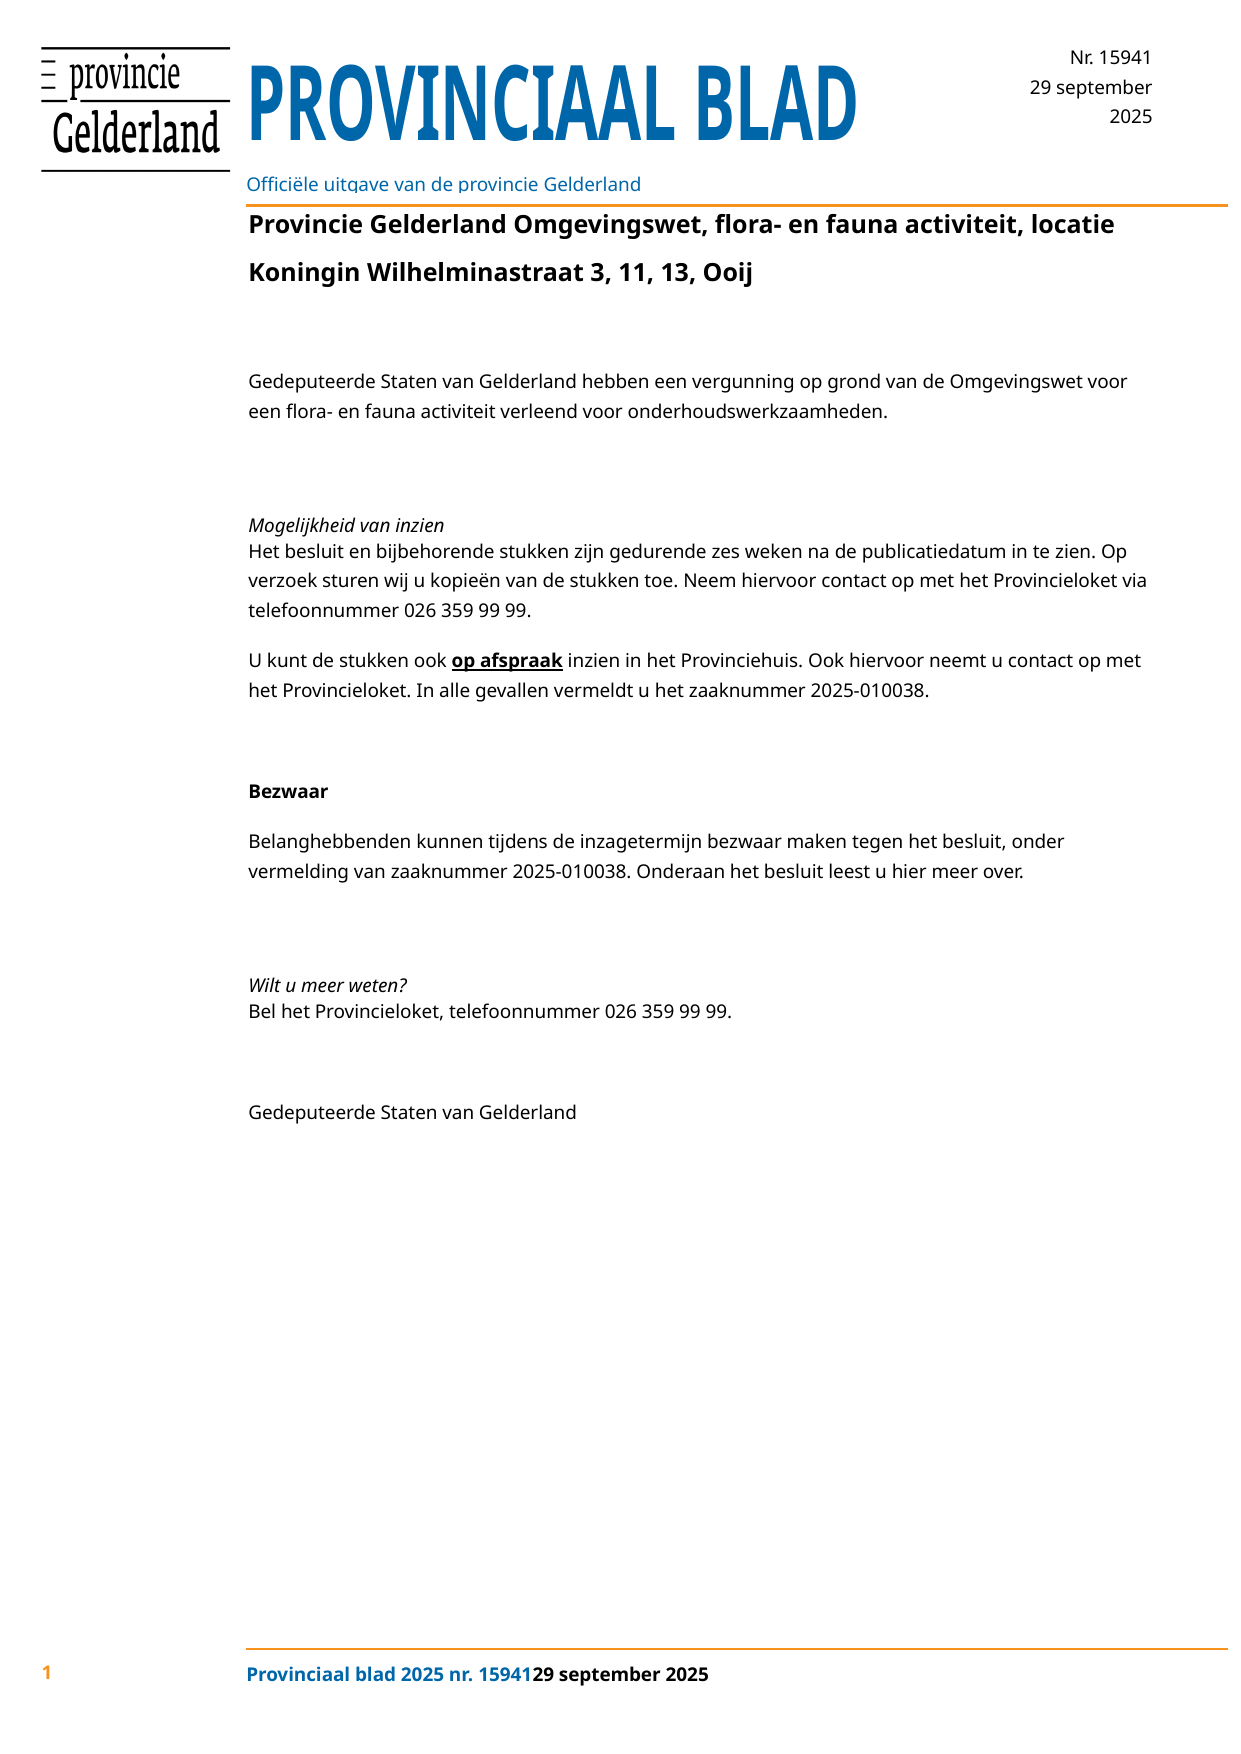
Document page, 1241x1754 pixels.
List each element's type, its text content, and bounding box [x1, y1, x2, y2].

text Wilt u meer weten? [248, 972, 1152, 998]
text Het besluit en bijbehorende stukken zijn gedurende zes weken na de publicatiedatum in te zien. Op verzoek sturen wij u kopieën van de stukken toe. Neem hiervoor contact op met het Provincieloket via telefoonnummer 026 359 99 99. [248, 538, 1152, 623]
text Gedeputeerde Staten van Gelderland hebben een vergunning op grond van de Omgevingswet voor een flora- en fauna activiteit verleend voor onderhoudswerkzaamheden. [248, 368, 1152, 424]
text Belanghebbenden kunnen tijdens de inzagetermijn bezwaar maken tegen het besluit, onder vermelding van zaaknummer 2025-010038. Onderaan het besluit leest u hier meer over. [248, 828, 1152, 884]
text Mogelijkheid van inzien [248, 512, 1152, 538]
text Gedeputeerde Staten van Gelderland [248, 1099, 1152, 1125]
text Bezwaar [248, 778, 1152, 804]
text Provincie Gelderland Omgevingswet, flora- en fauna activiteit, locatie Koningin Wilhelminastraat 3, 11, 13, Ooij [248, 207, 1152, 288]
picture [41, 47, 231, 172]
text Bel het Provincieloket, telefoonnummer 026 359 99 99. [248, 998, 1152, 1024]
text U kunt de stukken ook op afspraak inzien in het Provinciehuis. Ook hiervoor neemt u contact op met het Provincieloket. In alle gevallen vermeldt u het zaaknummer 2025-010038. [248, 648, 1152, 703]
